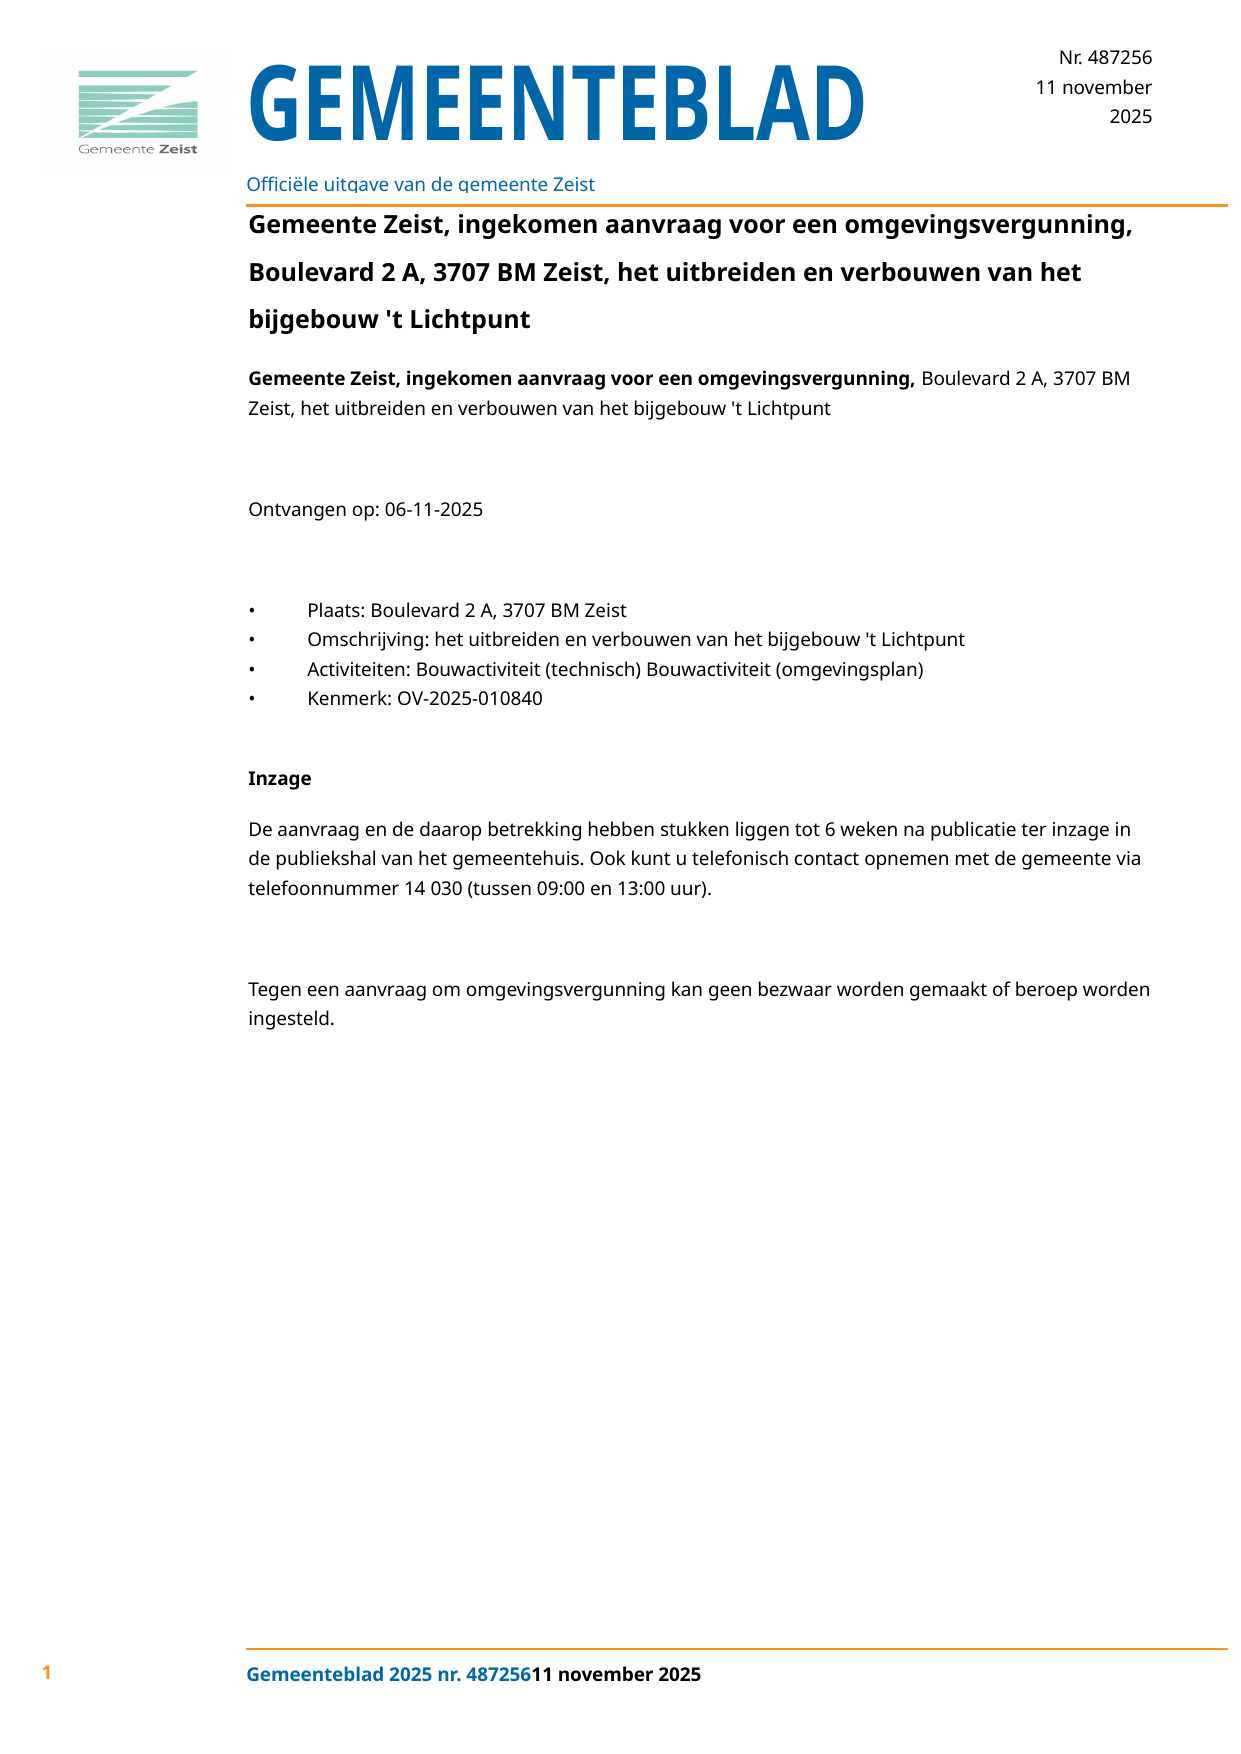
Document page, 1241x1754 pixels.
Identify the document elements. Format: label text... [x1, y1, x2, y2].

text Gemeente Zeist, ingekomen aanvraag voor een omgevingsvergunning, Boulevard 2 A, 3707 BM Zeist, het uitbreiden en verbouwen van het bijgebouw 't Lichtpunt [248, 366, 1152, 421]
list Kenmerk: OV-2025-010840 [248, 686, 1152, 711]
list Activiteiten: Bouwactiviteit (technisch) Bouwactiviteit (omgevingsplan) [248, 656, 1152, 682]
text De aanvraag en de daarop betrekking hebben stukken liggen tot 6 weken na publicatie ter inzage in de publiekshal van het gemeentehuis. Ook kunt u telefonisch contact opnemen met de gemeente via telefoonnummer 14 030 (tussen 09:00 en 13:00 uur). [248, 816, 1152, 901]
list Plaats: Boulevard 2 A, 3707 BM Zeist [248, 597, 1152, 622]
text Tegen een aanvraag om omgevingsvergunning kan geen bezwaar worden gemaakt of beroep worden ingesteld. [248, 976, 1152, 1031]
picture [41, 47, 231, 172]
list Omschrijving: het uitbreiden en verbouwen van het bijgebouw 't Lichtpunt [248, 626, 1152, 652]
text Ontvangen op: 06-11-2025 [248, 496, 1152, 522]
text Gemeente Zeist, ingekomen aanvraag voor een omgevingsvergunning, Boulevard 2 A, 3707 BM Zeist, het uitbreiden en verbouwen van het bijgebouw 't Lichtpunt [248, 207, 1152, 336]
text Inzage [248, 766, 1152, 791]
